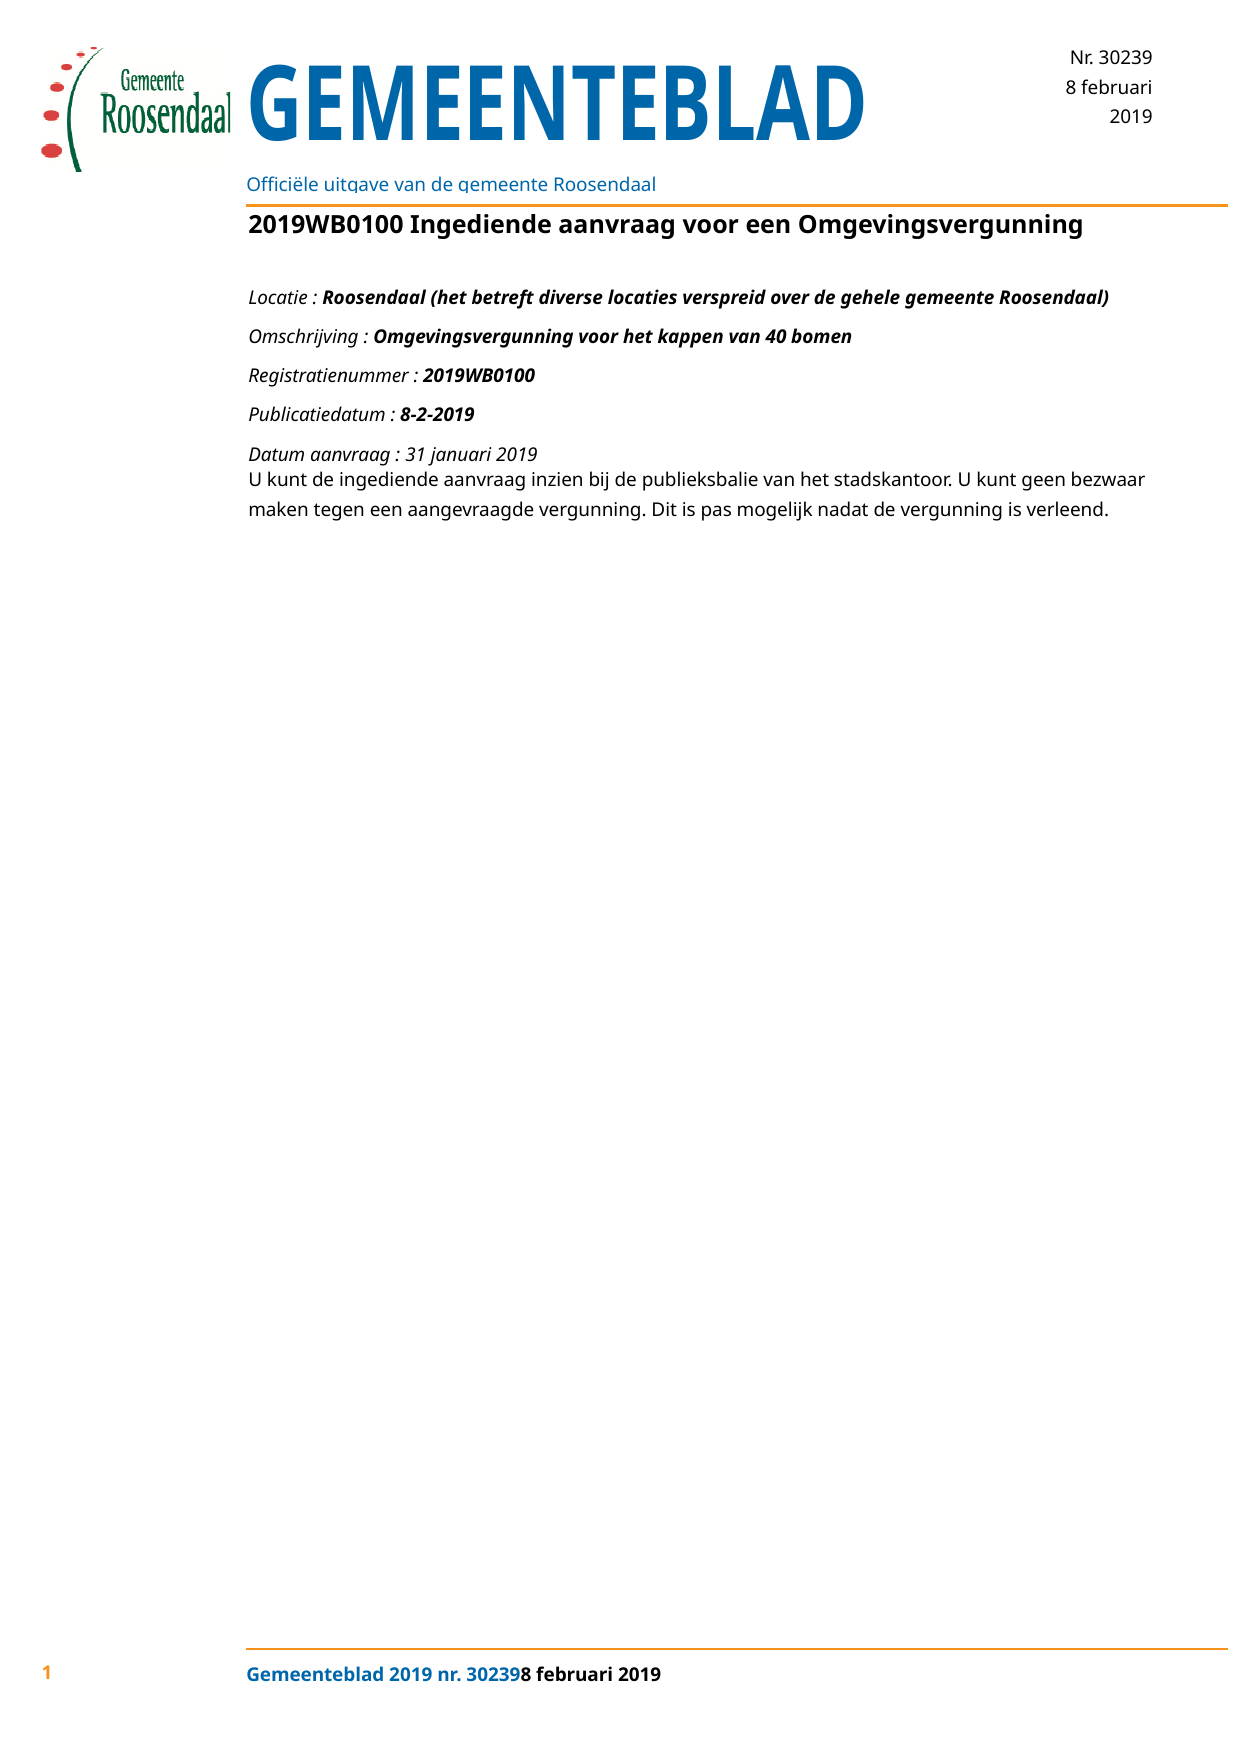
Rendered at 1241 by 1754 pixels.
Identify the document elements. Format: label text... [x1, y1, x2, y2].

text Publicatiedatum : 8-2-2019 [248, 402, 1152, 427]
text Locatie : Roosendaal (het betreft diverse locaties verspreid over de gehele gemeente Roosendaal) [248, 284, 1152, 309]
picture [41, 47, 231, 172]
text 2019WB0100 Ingediende aanvraag voor een Omgevingsvergunning [248, 207, 1152, 241]
text Datum aanvraag : 31 januari 2019 [248, 441, 1152, 467]
text Registratienummer : 2019WB0100 [248, 362, 1152, 388]
text Omschrijving : Omgevingsvergunning voor het kappen van 40 bomen [248, 323, 1152, 349]
text U kunt de ingediende aanvraag inzien bij de publieksbalie van het stadskantoor. U kunt geen bezwaar maken tegen een aangevraagde vergunning. Dit is pas mogelijk nadat de vergunning is verleend. [248, 467, 1152, 522]
